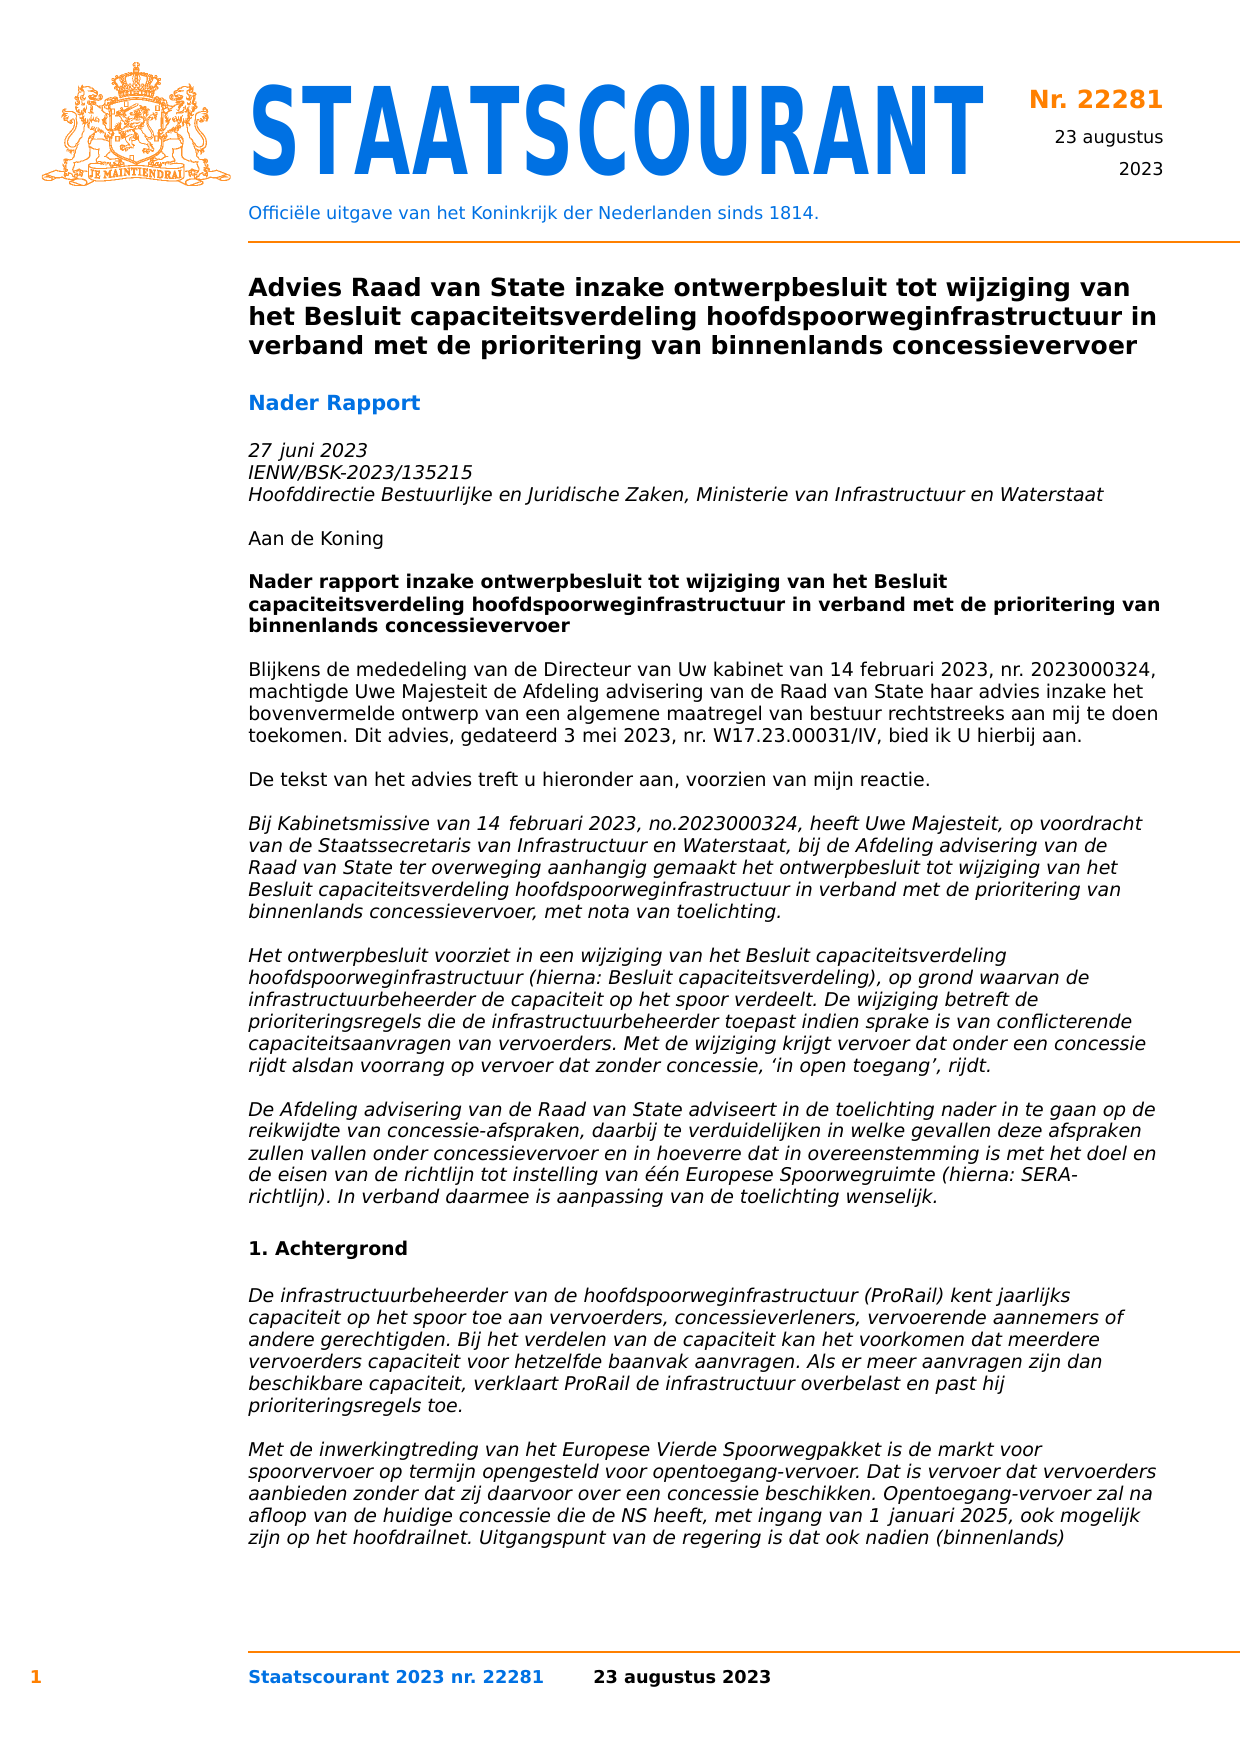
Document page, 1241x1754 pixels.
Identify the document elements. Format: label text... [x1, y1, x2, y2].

picture [41, 62, 231, 186]
table_header STAATSCOURANT [248, 62, 998, 203]
text De Afdeling advisering van de Raad van State adviseert in de toelichting nader in te gaan op de reikwijdte van concessie-afspraken, daarbij te verduidelijken in welke gevallen deze afspraken zullen vallen onder concessievervoer en in hoeverre dat in overeenstemming is met het doel en de eisen van de richtlijn tot instelling van één Europese Spoorwegruimte (hierna: SERA-richtlijn). In verband daarmee is aanpassing van de toelichting wenselijk. [248, 1098, 1163, 1208]
table_cell 2023 [998, 153, 1240, 203]
text 27 juni 2023 [248, 440, 1163, 462]
subtitle 1. Achtergrond [248, 1238, 1163, 1260]
text Het ontwerpbesluit voorziet in een wijziging van het Besluit capaciteitsverdeling hoofdspoorweginfrastructuur (hierna: Besluit capaciteitsverdeling), op grond waarvan de infrastructuurbeheerder de capaciteit op het spoor verdeelt. De wijziging betreft de prioriteringsregels die de infrastructuurbeheerder toepast indien sprake is van conflicterende capaciteitsaanvragen van vervoerders. Met de wijziging krijgt vervoer dat onder een concessie rijdt alsdan voorrang op vervoer dat zonder concessie, ‘in open toegang’, rijdt. [248, 945, 1163, 1077]
table_header Nr. 22281 [998, 62, 1240, 121]
table_cell Officiële uitgave van het Koninkrijk der Nederlanden sinds 1814. [248, 203, 1240, 241]
text Bij Kabinetsmissive van 14 februari 2023, no.2023000324, heeft Uwe Majesteit, op voordracht van de Staatssecretaris van Infrastructuur en Waterstaat, bij de Afdeling advisering van de Raad van State ter overweging aanhangig gemaakt het ontwerpbesluit tot wijziging van het Besluit capaciteitsverdeling hoofdspoorweginfrastructuur in verband met de prioritering van binnenlands concessievervoer, met nota van toelichting. [248, 813, 1163, 923]
text Aan de Koning [248, 528, 1163, 549]
text Hoofddirectie Bestuurlijke en Juridische Zaken, Ministerie van Infrastructuur en Waterstaat [248, 484, 1163, 506]
text Met de inwerkingtreding van het Europese Vierde Spoorwegpakket is de markt voor spoorvervoer op termijn opengesteld voor opentoegang-vervoer. Dat is vervoer dat vervoerders aanbieden zonder dat zij daarvoor over een concessie beschikken. Opentoegang-vervoer zal na afloop van de huidige concessie die de NS heeft, met ingang van 1 januari 2025, ook mogelijk zijn op het hoofdrailnet. Uitgangspunt van de regering is dat ook nadien (binnenlands) [248, 1439, 1163, 1549]
table_cell 23 augustus [998, 121, 1240, 153]
subtitle Advies Raad van State inzake ontwerpbesluit tot wijziging van het Besluit capaciteitsverdeling hoofdspoorweginfrastructuur in verband met de prioritering van binnenlands concessievervoer [248, 273, 1163, 361]
subtitle Nader Rapport [248, 391, 1163, 415]
text De tekst van het advies treft u hieronder aan, voorzien van mijn reactie. [248, 769, 1163, 791]
text Nader rapport inzake ontwerpbesluit tot wijziging van het Besluit capaciteitsverdeling hoofdspoorweginfrastructuur in verband met de prioritering van binnenlands concessievervoer [248, 571, 1163, 637]
text IENW/BSK-2023/135215 [248, 462, 1163, 484]
table_header [25, 62, 248, 241]
text De infrastructuurbeheerder van de hoofdspoorweginfrastructuur (ProRail) kent jaarlijks capaciteit op het spoor toe aan vervoerders, concessieverleners, vervoerende aannemers of andere gerechtigden. Bij het verdelen van de capaciteit kan het voorkomen dat meerdere vervoerders capaciteit voor hetzelfde baanvak aanvragen. Als er meer aanvragen zijn dan beschikbare capaciteit, verklaart ProRail de infrastructuur overbelast en past hij prioriteringsregels toe. [248, 1285, 1163, 1417]
text Blijkens de mededeling van de Directeur van Uw kabinet van 14 februari 2023, nr. 2023000324, machtigde Uwe Majesteit de Afdeling advisering van de Raad van State haar advies inzake het bovenvermelde ontwerp van een algemene maatregel van bestuur rechtstreeks aan mij te doen toekomen. Dit advies, gedateerd 3 mei 2023, nr. W17.23.00031/IV, bied ik U hierbij aan. [248, 659, 1163, 747]
